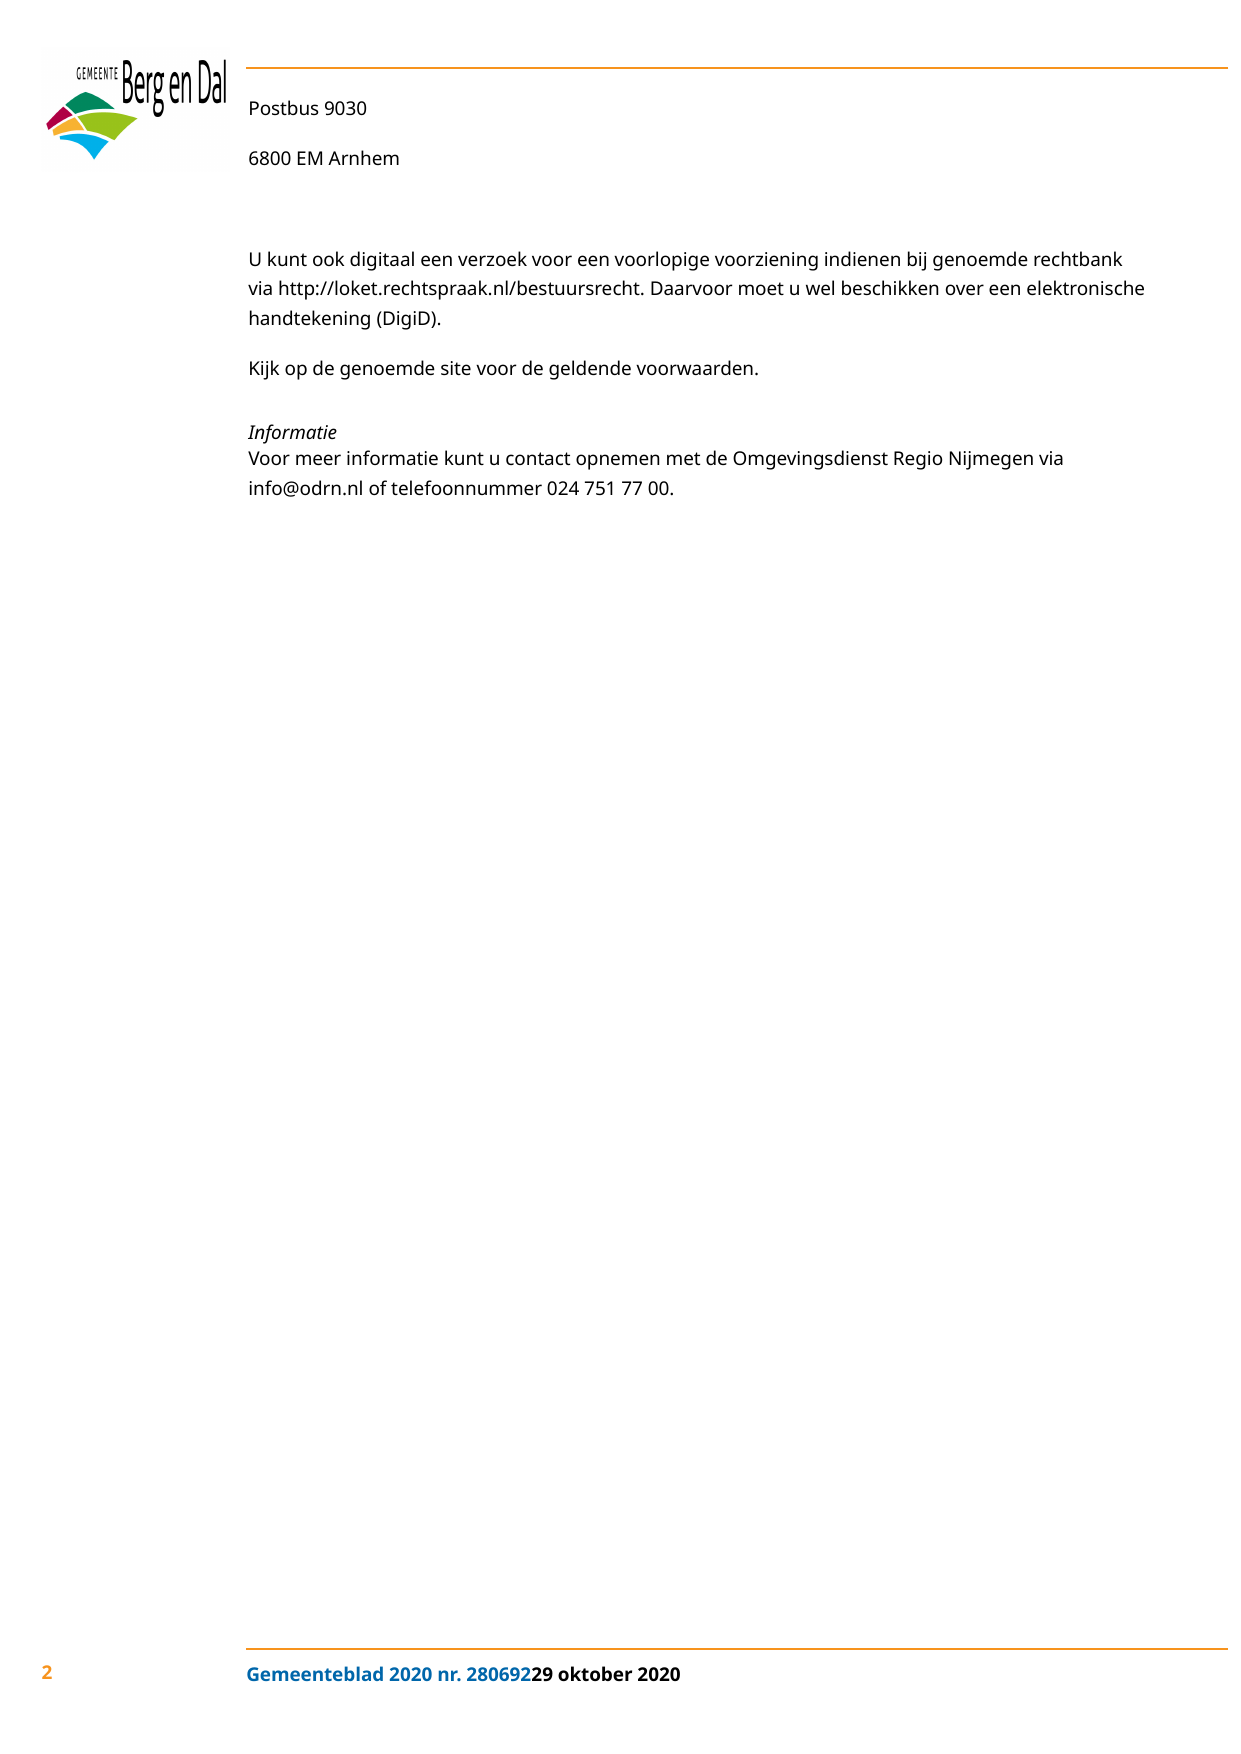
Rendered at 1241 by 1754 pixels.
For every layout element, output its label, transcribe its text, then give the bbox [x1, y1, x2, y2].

text Informatie [248, 419, 1152, 445]
text Postbus 9030 [248, 95, 1152, 121]
text Kijk op de genoemde site voor de geldende voorwaarden. [248, 356, 1152, 381]
text U kunt ook digitaal een verzoek voor een voorlopige voorziening indienen bij genoemde rechtbank via http://loket.rechtspraak.nl/bestuursrecht. Daarvoor moet u wel beschikken over een elektronische handtekening (DigiD). [248, 246, 1152, 331]
picture [41, 47, 231, 172]
text 6800 EM Arnhem [248, 145, 1152, 171]
text Voor meer informatie kunt u contact opnemen met de Omgevingsdienst Regio Nijmegen via info@odrn.nl of telefoonnummer 024 751 77 00. [248, 445, 1152, 501]
